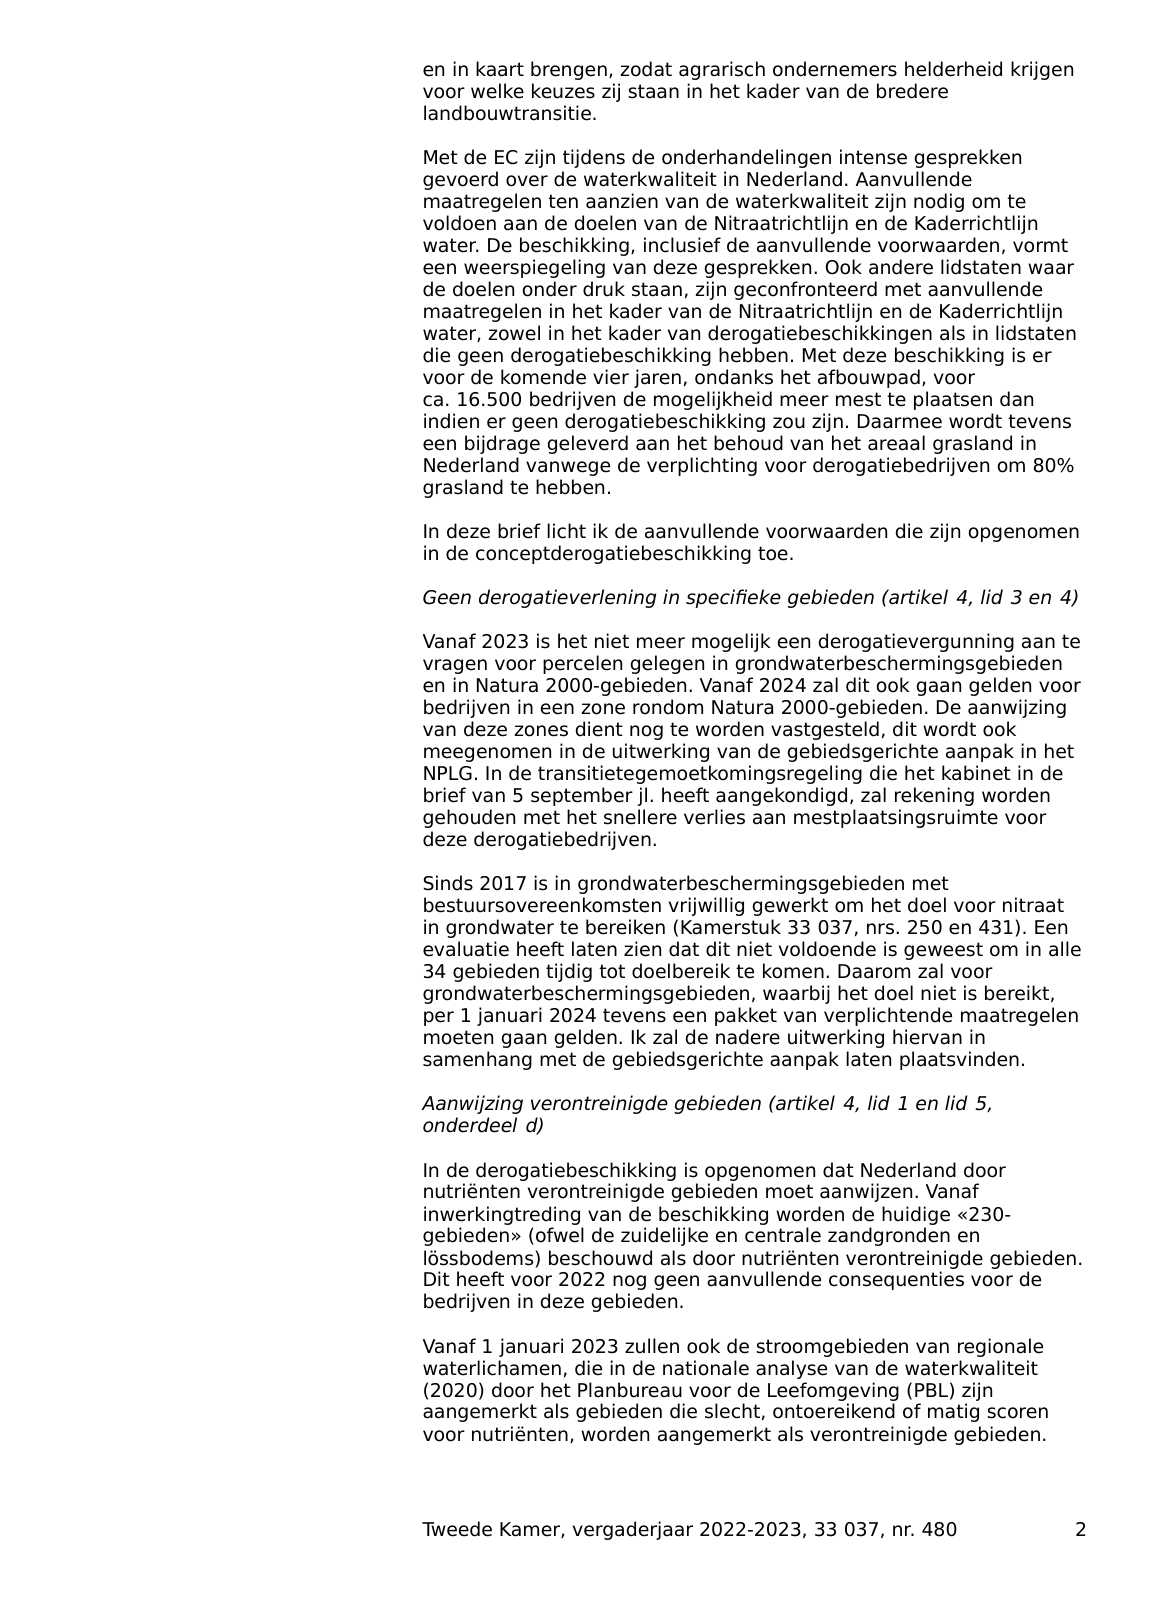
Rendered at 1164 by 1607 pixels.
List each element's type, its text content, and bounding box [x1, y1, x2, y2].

text Met de EC zijn tijdens de onderhandelingen intense gesprekken gevoerd over de waterkwaliteit in Nederland. Aanvullende maatregelen ten aanzien van de waterkwaliteit zijn nodig om te voldoen aan de doelen van de Nitraatrichtlijn en de Kaderrichtlijn water. De beschikking, inclusief de aanvullende voorwaarden, vormt een weerspiegeling van deze gesprekken. Ook andere lidstaten waar de doelen onder druk staan, zijn geconfronteerd met aanvullende maatregelen in het kader van de Nitraatrichtlijn en de Kaderrichtlijn water, zowel in het kader van derogatiebeschikkingen als in lidstaten die geen derogatiebeschikking hebben. Met deze beschikking is er voor de komende vier jaren, ondanks het afbouwpad, voor ca. 16.500 bedrijven de mogelijkheid meer mest te plaatsen dan indien er geen derogatiebeschikking zou zijn. Daarmee wordt tevens een bijdrage geleverd aan het behoud van het areaal grasland in Nederland vanwege de verplichting voor derogatiebedrijven om 80% grasland te hebben. [422, 147, 1087, 499]
text en in kaart brengen, zodat agrarisch ondernemers helderheid krijgen voor welke keuzes zij staan in het kader van de bredere landbouwtransitie. [422, 59, 1087, 125]
text Sinds 2017 is in grondwaterbeschermingsgebieden met bestuursovereenkomsten vrijwillig gewerkt om het doel voor nitraat in grondwater te bereiken (Kamerstuk 33 037, nrs. 250 en 431). Een evaluatie heeft laten zien dat dit niet voldoende is geweest om in alle 34 gebieden tijdig tot doelbereik te komen. Daarom zal voor grondwaterbeschermingsgebieden, waarbij het doel niet is bereikt, per 1 januari 2024 tevens een pakket van verplichtende maatregelen moeten gaan gelden. Ik zal de nadere uitwerking hiervan in samenhang met de gebiedsgerichte aanpak laten plaatsvinden. [422, 873, 1087, 1071]
text In de derogatiebeschikking is opgenomen dat Nederland door nutriënten verontreinigde gebieden moet aanwijzen. Vanaf inwerkingtreding van de beschikking worden de huidige «230-gebieden» (ofwel de zuidelijke en centrale zandgronden en lössbodems) beschouwd als door nutriënten verontreinigde gebieden. Dit heeft voor 2022 nog geen aanvullende consequenties voor de bedrijven in deze gebieden. [422, 1159, 1087, 1313]
text In deze brief licht ik de aanvullende voorwaarden die zijn opgenomen in de conceptderogatiebeschikking toe. [422, 521, 1087, 565]
subtitle Geen derogatieverlening in specifieke gebieden (artikel 4, lid 3 en 4) [422, 587, 1087, 609]
text Vanaf 2023 is het niet meer mogelijk een derogatievergunning aan te vragen voor percelen gelegen in grondwaterbeschermingsgebieden en in Natura 2000-gebieden. Vanaf 2024 zal dit ook gaan gelden voor bedrijven in een zone rondom Natura 2000-gebieden. De aanwijzing van deze zones dient nog te worden vastgesteld, dit wordt ook meegenomen in de uitwerking van de gebiedsgerichte aanpak in het NPLG. In de transitietegemoetkomingsregeling die het kabinet in de brief van 5 september jl. heeft aangekondigd, zal rekening worden gehouden met het snellere verlies aan mestplaatsingsruimte voor deze derogatiebedrijven. [422, 631, 1087, 851]
subtitle Aanwijzing verontreinigde gebieden (artikel 4, lid 1 en lid 5, onderdeel d) [422, 1093, 1087, 1137]
text Vanaf 1 januari 2023 zullen ook de stroomgebieden van regionale waterlichamen, die in de nationale analyse van de waterkwaliteit (2020) door het Planbureau voor de Leefomgeving (PBL) zijn aangemerkt als gebieden die slecht, ontoereikend of matig scoren voor nutriënten, worden aangemerkt als verontreinigde gebieden. [422, 1336, 1087, 1445]
